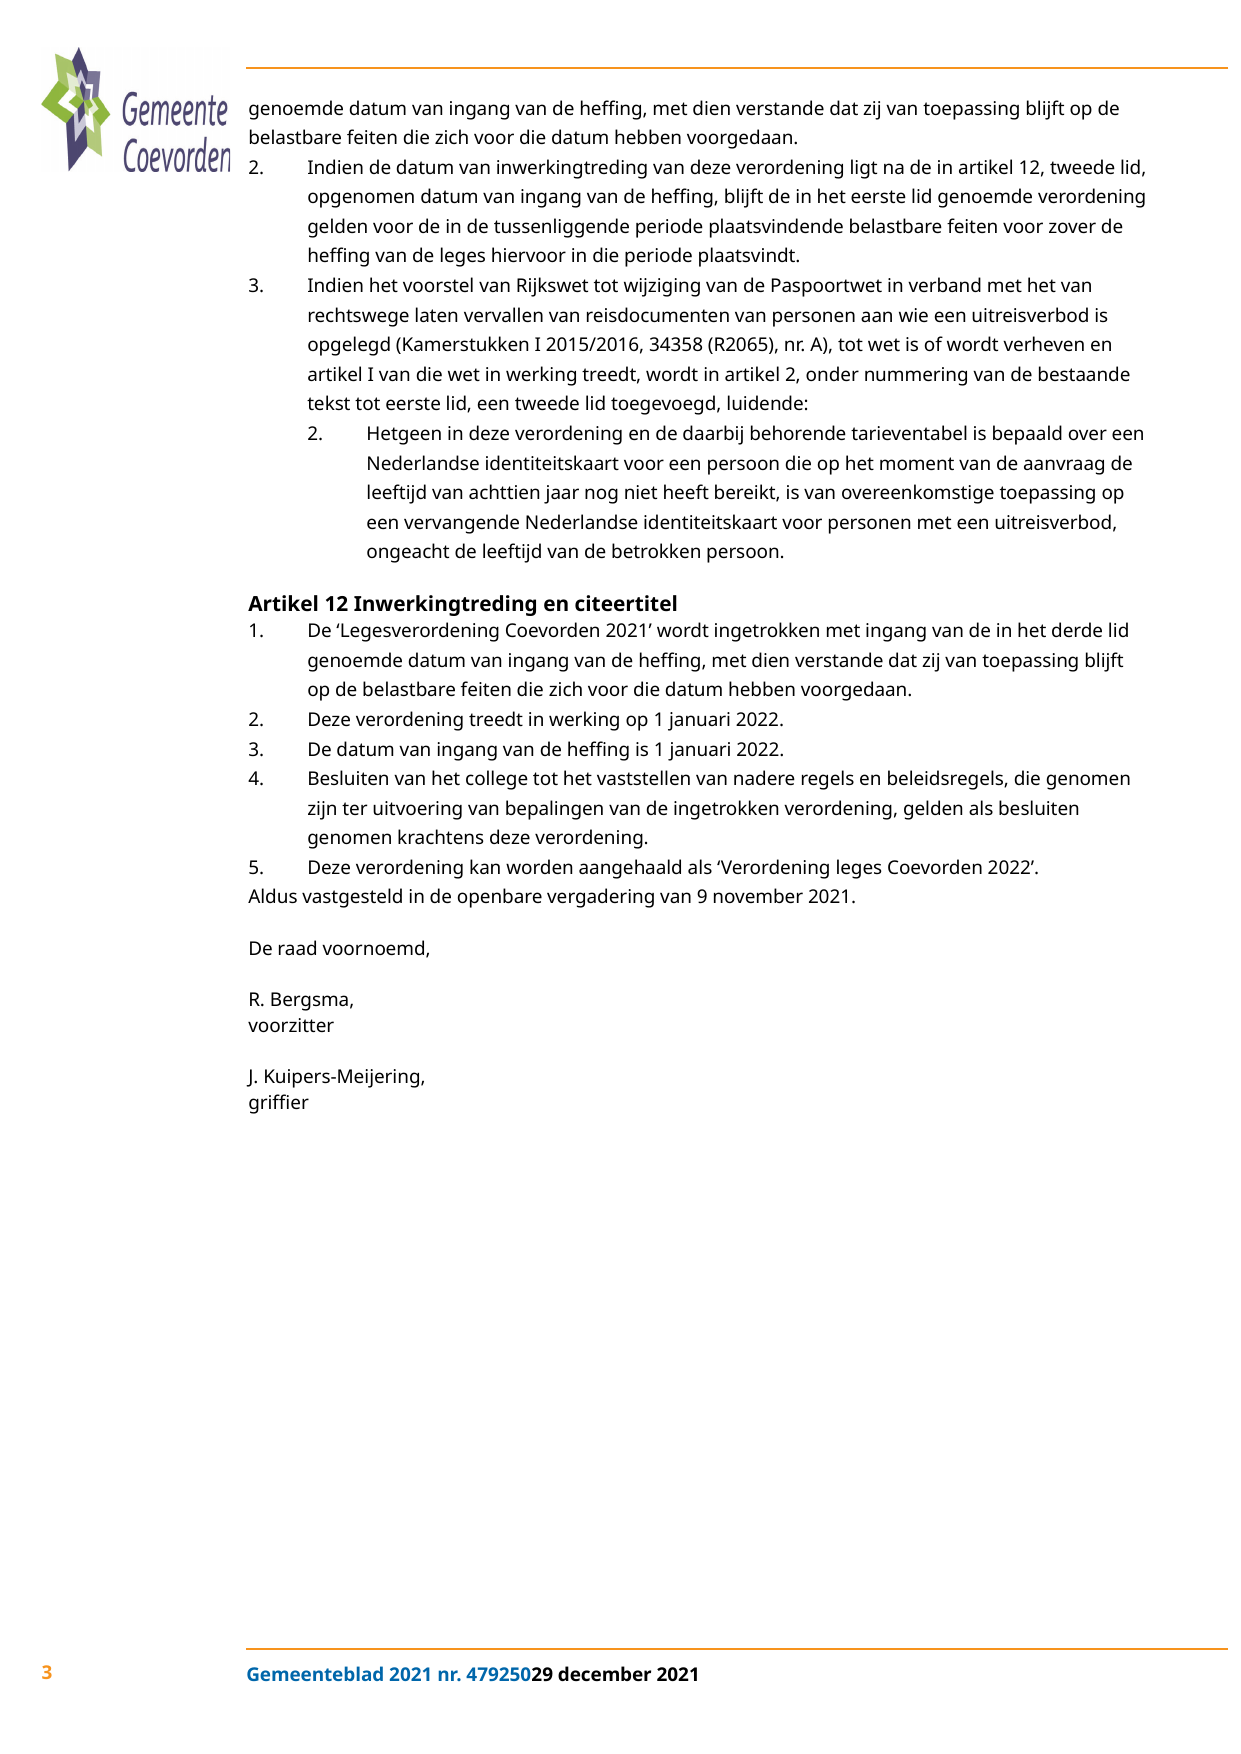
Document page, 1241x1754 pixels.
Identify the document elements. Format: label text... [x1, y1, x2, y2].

text voorzitter [248, 1012, 1152, 1038]
text R. Bergsma, [248, 987, 1152, 1012]
list De ‘Legesverordening Coevorden 2021’ wordt ingetrokken met ingang van de in het derde lid genoemde datum van ingang van de heffing, met dien verstande dat zij van toepassing blijft op de belastbare feiten die zich voor die datum hebben voorgedaan. [248, 617, 1152, 702]
list Indien de datum van inwerkingtreding van deze verordening ligt na de in artikel 12, tweede lid, opgenomen datum van ingang van de heffing, blijft de in het eerste lid genoemde verordening gelden voor de in de tussenliggende periode plaatsvindende belastbare feiten voor zover de heffing van de leges hiervoor in die periode plaatsvindt. [248, 154, 1152, 268]
text genoemde datum van ingang van de heffing, met dien verstande dat zij van toepassing blijft op de belastbare feiten die zich voor die datum hebben voorgedaan. [248, 95, 1152, 150]
text griffier [248, 1089, 1152, 1115]
list Deze verordening treedt in werking op 1 januari 2022. [248, 706, 1152, 732]
text Artikel 12 Inwerkingtreding en citeertitel [248, 589, 1152, 617]
list De datum van ingang van de heffing is 1 januari 2022. [248, 736, 1152, 761]
list Deze verordening kan worden aangehaald als ‘Verordening leges Coevorden 2022’. [248, 854, 1152, 880]
list Hetgeen in deze verordening en de daarbij behorende tarieventabel is bepaald over een Nederlandse identiteitskaart voor een persoon die op het moment van de aanvraag de leeftijd van achttien jaar nog niet heeft bereikt, is van overeenkomstige toepassing op een vervangende Nederlandse identiteitskaart voor personen met een uitreisverbod, ongeacht de leeftijd van de betrokken persoon. [307, 420, 1152, 564]
text De raad voornoemd, [248, 935, 1152, 961]
text Aldus vastgesteld in de openbare vergadering van 9 november 2021. [248, 884, 1152, 909]
text J. Kuipers-Meijering, [248, 1064, 1152, 1089]
list Indien het voorstel van Rijkswet tot wijziging van de Paspoortwet in verband met het van rechtswege laten vervallen van reisdocumenten van personen aan wie een uitreisverbod is opgelegd (Kamerstukken I 2015/2016, 34358 (R2065), nr. A), tot wet is of wordt verheven en artikel I van die wet in werking treedt, wordt in artikel 2, onder nummering van de bestaande tekst tot eerste lid, een tweede lid toegevoegd, luidende: [248, 272, 1152, 416]
picture [41, 47, 231, 172]
list Besluiten van het college tot het vaststellen van nadere regels en beleidsregels, die genomen zijn ter uitvoering van bepalingen van de ingetrokken verordening, gelden als besluiten genomen krachtens deze verordening. [248, 765, 1152, 850]
